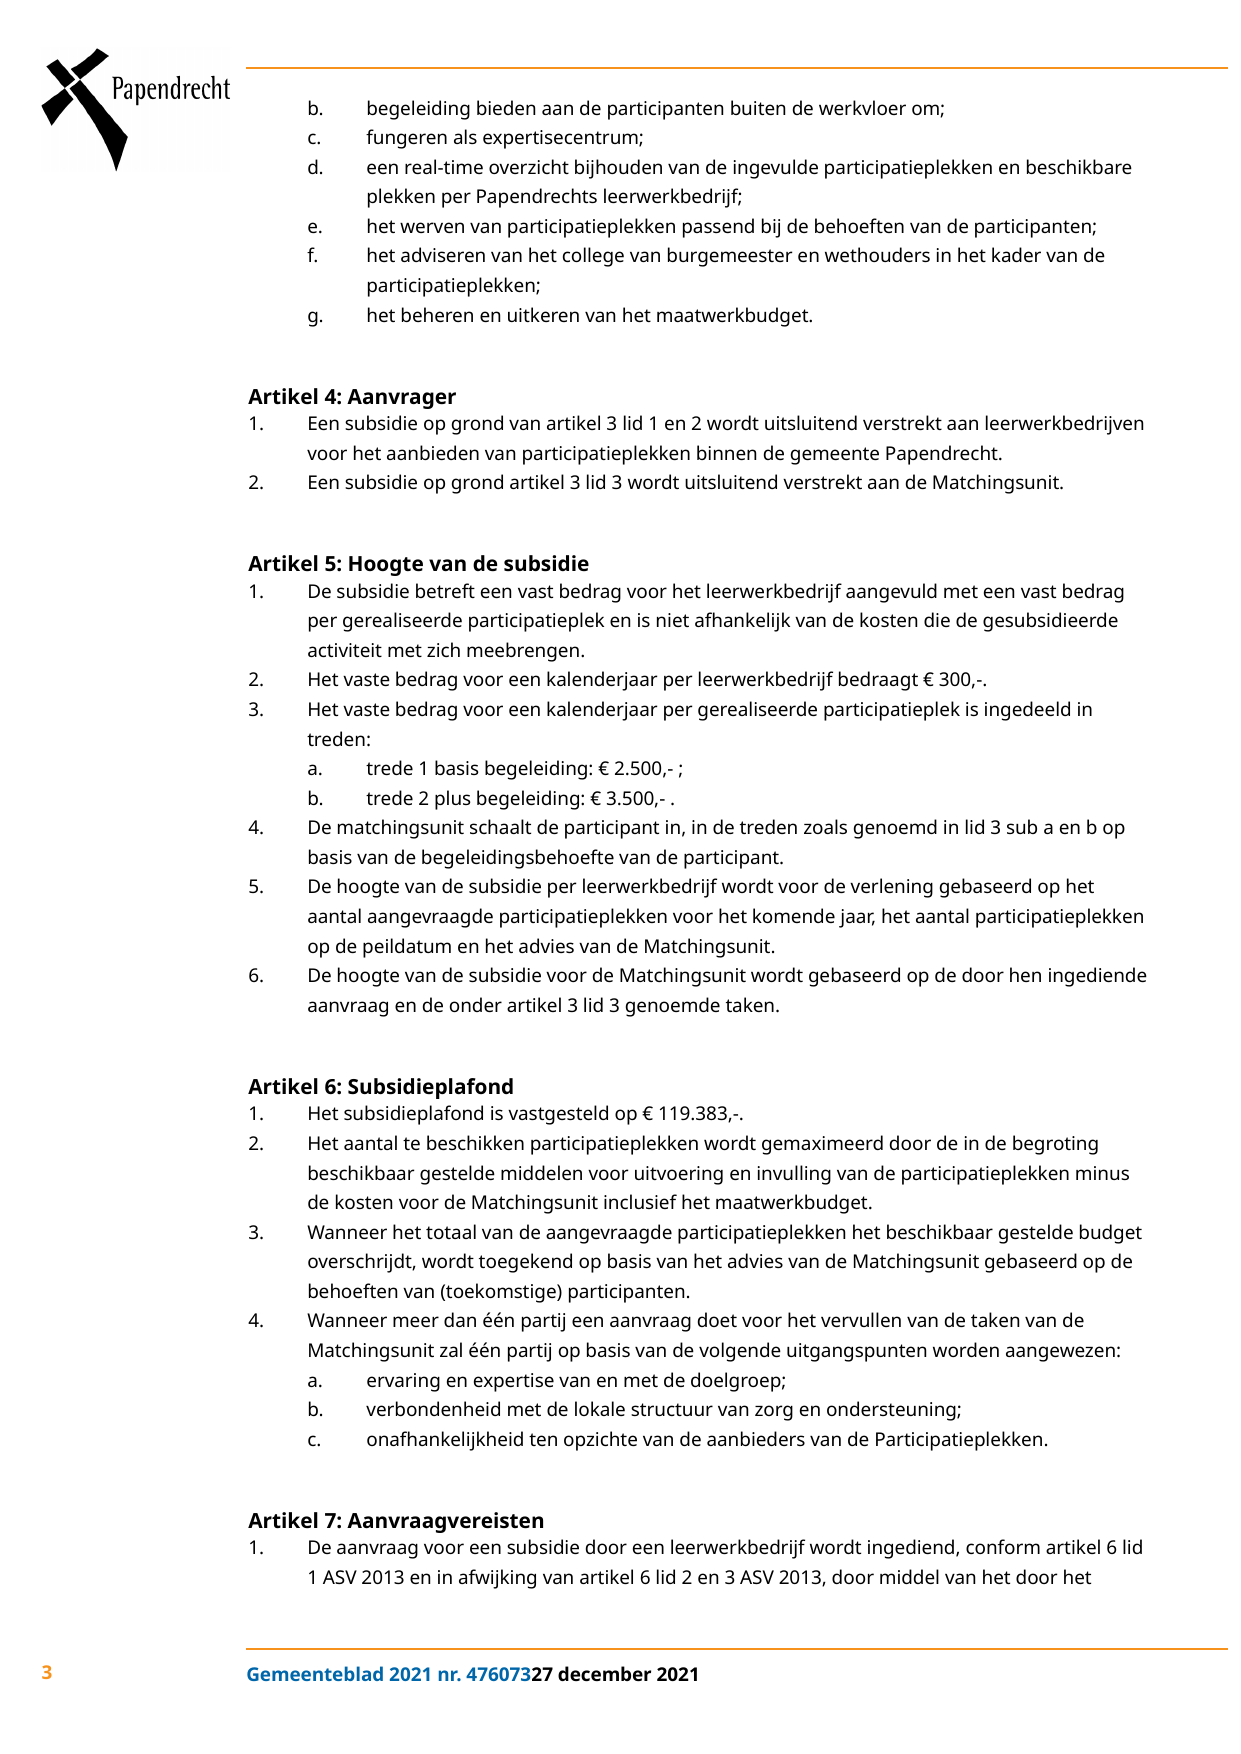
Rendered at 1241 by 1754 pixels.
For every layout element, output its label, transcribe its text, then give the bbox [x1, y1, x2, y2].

list een real-time overzicht bijhouden van de ingevulde participatieplekken en beschikbare plekken per Papendrechts leerwerkbedrijf; [307, 154, 1152, 209]
list trede 1 basis begeleiding: € 2.500,- ; [307, 755, 1152, 781]
text Artikel 4: Aanvrager [248, 382, 1152, 410]
list Een subsidie op grond artikel 3 lid 3 wordt uitsluitend verstrekt aan de Matchingsunit. [248, 469, 1152, 495]
list De subsidie betreft een vast bedrag voor het leerwerkbedrijf aangevuld met een vast bedrag per gerealiseerde participatieplek en is niet afhankelijk van de kosten die de gesubsidieerde activiteit met zich meebrengen. [248, 578, 1152, 663]
text Artikel 6: Subsidieplafond [248, 1072, 1152, 1101]
list De hoogte van de subsidie voor de Matchingsunit wordt gebaseerd op de door hen ingediende aanvraag en de onder artikel 3 lid 3 genoemde taken. [248, 962, 1152, 1018]
list Het vaste bedrag voor een kalenderjaar per leerwerkbedrijf bedraagt € 300,-. [248, 667, 1152, 692]
list Het aantal te beschikken participatieplekken wordt gemaximeerd door de in de begroting beschikbaar gestelde middelen voor uitvoering en invulling van de participatieplekken minus de kosten voor de Matchingsunit inclusief het maatwerkbudget. [248, 1130, 1152, 1215]
list onafhankelijkheid ten opzichte van de aanbieders van de Participatieplekken. [307, 1426, 1152, 1452]
list ervaring en expertise van en met de doelgroep; [307, 1367, 1152, 1392]
list Wanneer meer dan één partij een aanvraag doet voor het vervullen van de taken van de Matchingsunit zal één partij op basis van de volgende uitgangspunten worden aangewezen: [248, 1308, 1152, 1363]
picture [41, 47, 231, 172]
list fungeren als expertisecentrum; [307, 124, 1152, 150]
list verbondenheid met de lokale structuur van zorg en ondersteuning; [307, 1396, 1152, 1422]
list Het vaste bedrag voor een kalenderjaar per gerealiseerde participatieplek is ingedeeld in treden: [248, 696, 1152, 752]
list trede 2 plus begeleiding: € 3.500,- . [307, 785, 1152, 811]
text Artikel 7: Aanvraagvereisten [248, 1506, 1152, 1534]
list het beheren en uitkeren van het maatwerkbudget. [307, 302, 1152, 328]
list De hoogte van de subsidie per leerwerkbedrijf wordt voor de verlening gebaseerd op het aantal aangevraagde participatieplekken voor het komende jaar, het aantal participatieplekken op de peildatum en het advies van de Matchingsunit. [248, 874, 1152, 959]
list Het subsidieplafond is vastgesteld op € 119.383,-. [248, 1101, 1152, 1126]
list het werven van participatieplekken passend bij de behoeften van de participanten; [307, 213, 1152, 239]
list begeleiding bieden aan de participanten buiten de werkvloer om; [307, 95, 1152, 121]
text Artikel 5: Hoogte van de subsidie [248, 549, 1152, 578]
list Een subsidie op grond van artikel 3 lid 1 en 2 wordt uitsluitend verstrekt aan leerwerkbedrijven voor het aanbieden van participatieplekken binnen de gemeente Papendrecht. [248, 410, 1152, 466]
list De matchingsunit schaalt de participant in, in de treden zoals genoemd in lid 3 sub a en b op basis van de begeleidingsbehoefte van de participant. [248, 814, 1152, 870]
list Wanneer het totaal van de aangevraagde participatieplekken het beschikbaar gestelde budget overschrijdt, wordt toegekend op basis van het advies van de Matchingsunit gebaseerd op de behoeften van (toekomstige) participanten. [248, 1219, 1152, 1304]
list De aanvraag voor een subsidie door een leerwerkbedrijf wordt ingediend, conform artikel 6 lid 1 ASV 2013 en in afwijking van artikel 6 lid 2 en 3 ASV 2013, door middel van het door het [248, 1534, 1152, 1590]
list het adviseren van het college van burgemeester en wethouders in het kader van de participatieplekken; [307, 243, 1152, 298]
